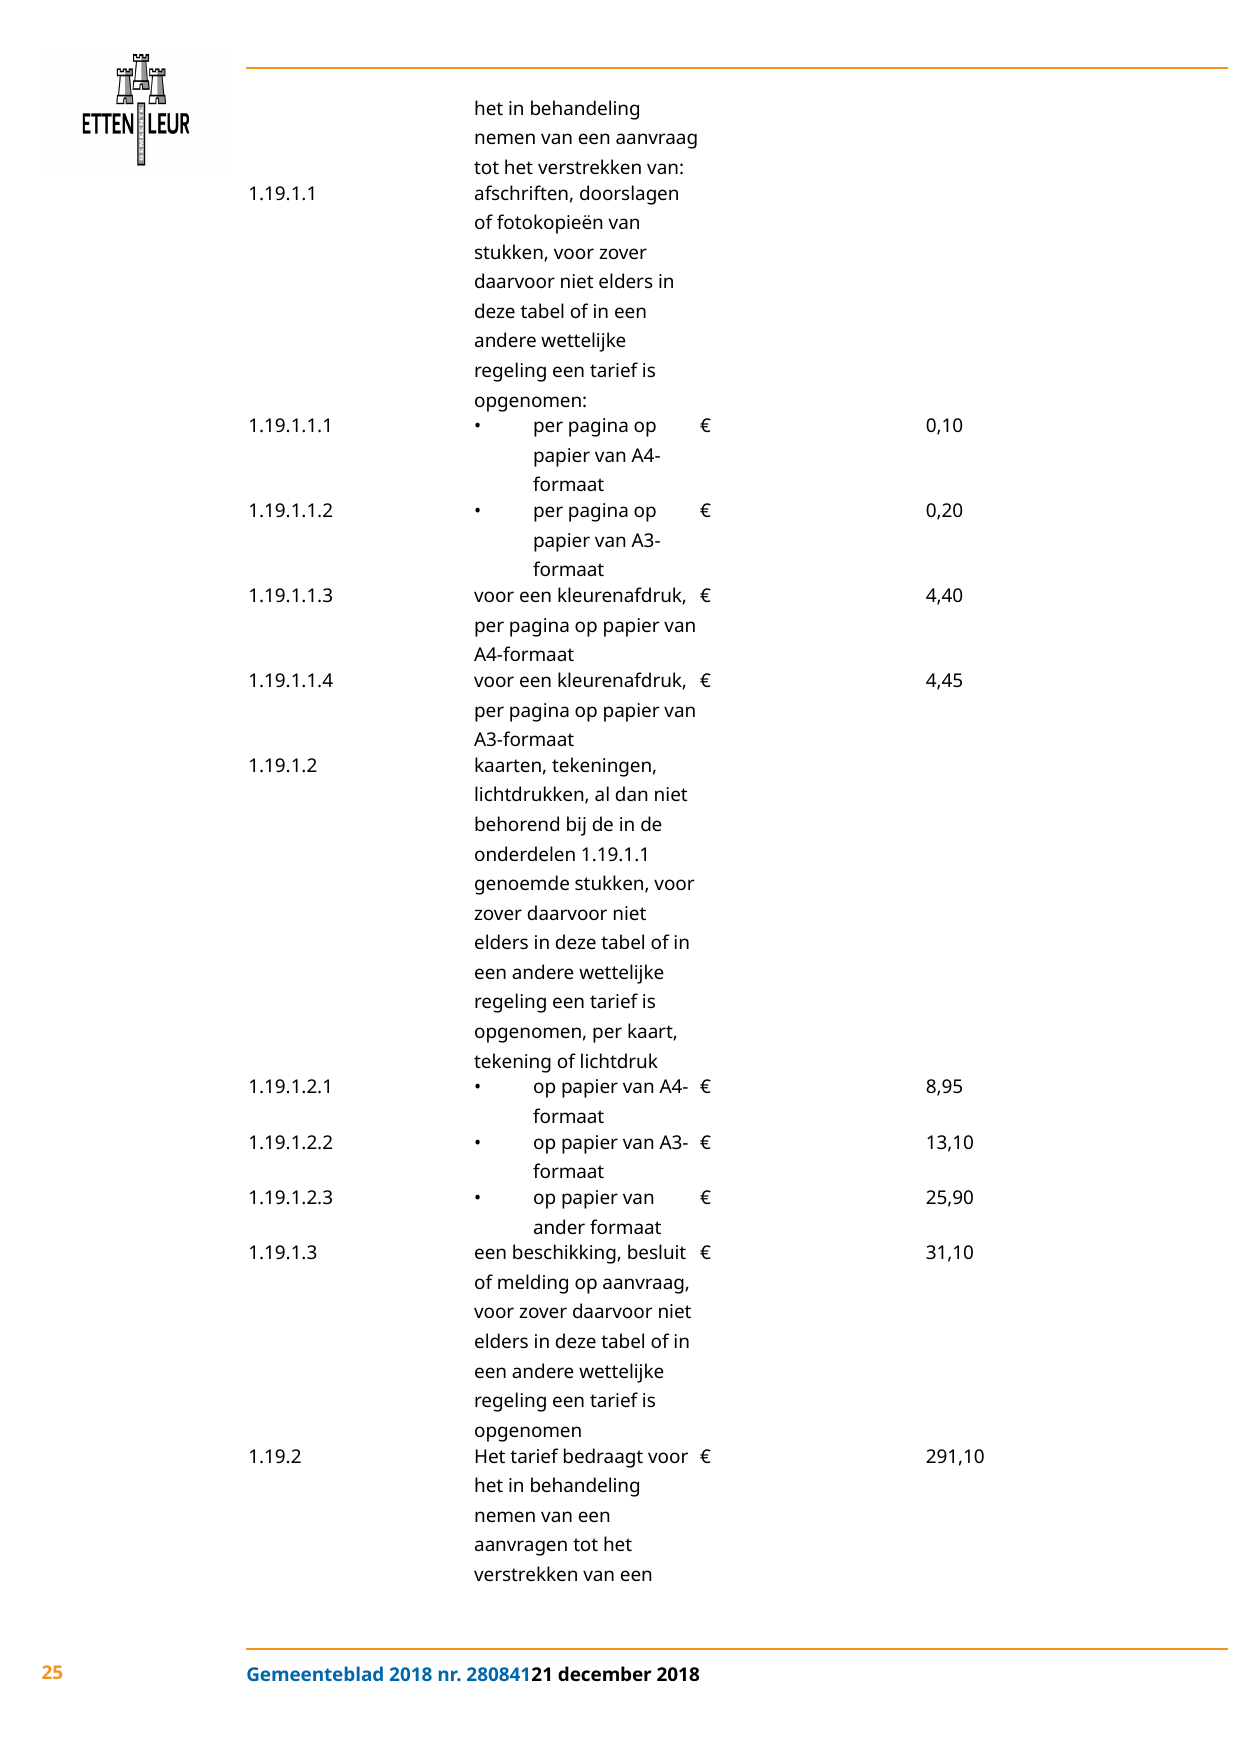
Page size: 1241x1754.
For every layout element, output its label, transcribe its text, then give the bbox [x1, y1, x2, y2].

table_cell € [700, 1443, 926, 1587]
table_cell [926, 180, 1152, 412]
table_header het in behandeling nemen van een aanvraag tot het verstrekken van: [474, 95, 700, 180]
table_cell op papier van A4-formaat [474, 1074, 700, 1129]
table_cell 1.19.1.1 [248, 180, 474, 412]
table_cell 1.19.1.2.2 [248, 1129, 474, 1184]
table_cell 1.19.1.1.3 [248, 582, 474, 667]
table_cell [926, 752, 1152, 1074]
table_cell € [700, 1074, 926, 1129]
table_cell op papier van A3-formaat [474, 1129, 700, 1184]
table_cell € [700, 413, 926, 497]
table_cell 291,10 [926, 1443, 1152, 1587]
table_cell € [700, 1240, 926, 1443]
table_cell 1.19.1.1.2 [248, 498, 474, 582]
table_cell afschriften, doorslagen of fotokopieën van stukken, voor zover daarvoor niet elders in deze tabel of in een andere wettelijke regeling een tarief is opgenomen: [474, 180, 700, 412]
table_cell 1.19.1.2 [248, 752, 474, 1074]
table_cell 13,10 [926, 1129, 1152, 1184]
table_cell kaarten, tekeningen, lichtdrukken, al dan niet behorend bij de in de onderdelen 1.19.1.1 genoemde stukken, voor zover daarvoor niet elders in deze tabel of in een andere wettelijke regeling een tarief is opgenomen, per kaart, tekening of lichtdruk [474, 752, 700, 1074]
table_cell 0,10 [926, 413, 1152, 497]
table_header [926, 95, 1152, 180]
table_cell 31,10 [926, 1240, 1152, 1443]
table_cell voor een kleurenafdruk, per pagina op papier van A4-formaat [474, 582, 700, 667]
table_cell 4,45 [926, 667, 1152, 752]
table_cell per pagina op papier van A3-formaat [474, 498, 700, 582]
table_cell [700, 752, 926, 1074]
picture [41, 47, 231, 172]
table_header [248, 95, 474, 180]
table_cell [700, 180, 926, 412]
table_cell 0,20 [926, 498, 1152, 582]
table_cell 25,90 [926, 1184, 1152, 1239]
table_cell op papier van ander formaat [474, 1184, 700, 1239]
table_cell € [700, 582, 926, 667]
table_cell 4,40 [926, 582, 1152, 667]
table_header [700, 95, 926, 180]
table_cell € [700, 1184, 926, 1239]
table_cell 1.19.1.2.1 [248, 1074, 474, 1129]
table_cell Het tarief bedraagt voor het in behandeling nemen van een aanvragen tot het verstrekken van een [474, 1443, 700, 1587]
table_cell 1.19.2 [248, 1443, 474, 1587]
table_cell voor een kleurenafdruk, per pagina op papier van A3-formaat [474, 667, 700, 752]
table_cell 1.19.1.2.3 [248, 1184, 474, 1239]
table_cell per pagina op papier van A4-formaat [474, 413, 700, 497]
table_cell € [700, 667, 926, 752]
table_cell 1.19.1.3 [248, 1240, 474, 1443]
table_cell 1.19.1.1.4 [248, 667, 474, 752]
table_cell 1.19.1.1.1 [248, 413, 474, 497]
table_cell een beschikking, besluit of melding op aanvraag, voor zover daarvoor niet elders in deze tabel of in een andere wettelijke regeling een tarief is opgenomen [474, 1240, 700, 1443]
table_cell € [700, 498, 926, 582]
table_cell € [700, 1129, 926, 1184]
table_cell 8,95 [926, 1074, 1152, 1129]
